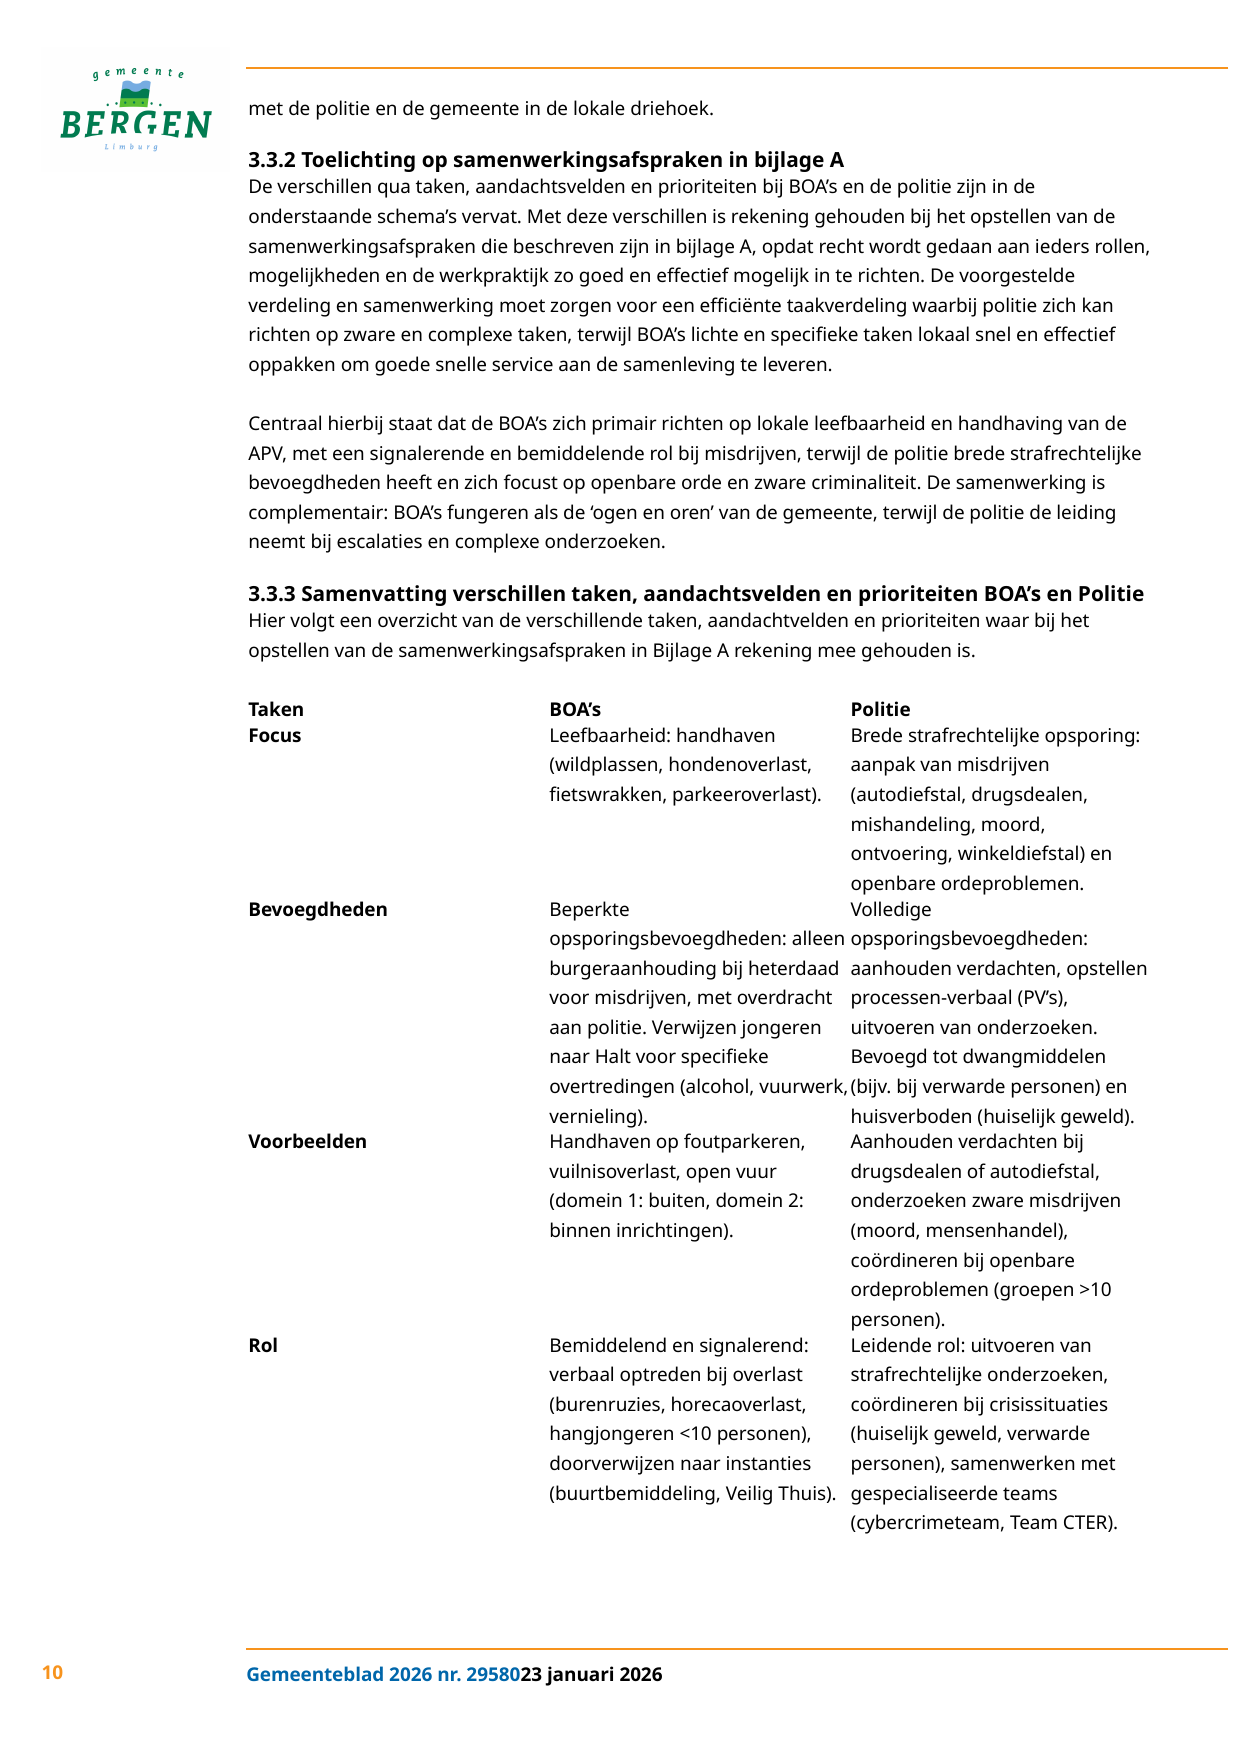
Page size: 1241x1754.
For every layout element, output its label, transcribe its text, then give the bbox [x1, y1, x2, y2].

table_cell Leefbaarheid: handhaven (wildplassen, hondenoverlast, fietswrakken, parkeeroverlast). [549, 722, 850, 896]
text 3.3.2 Toelichting op samenwerkingsafspraken in bijlage A [248, 145, 1152, 174]
table_header Taken [248, 696, 549, 722]
text met de politie en de gemeente in de lokale driehoek. [248, 95, 1152, 121]
table_cell Volledige opsporingsbevoegdheden: aanhouden verdachten, opstellen processen-verbaal (PV’s), uitvoeren van onderzoeken. Bevoegd tot dwangmiddelen (bijv. bij verwarde personen) en huisverboden (huiselijk geweld). [850, 896, 1152, 1128]
picture [41, 47, 231, 172]
table_cell Bemiddelend en signalerend: verbaal optreden bij overlast (burenruzies, horecaoverlast, hangjongeren <10 personen), doorverwijzen naar instanties (buurtbemiddeling, Veilig Thuis). [549, 1332, 850, 1535]
text 3.3.3 Samenvatting verschillen taken, aandachtsvelden en prioriteiten BOA’s en Politie [248, 579, 1152, 607]
table_cell Focus [248, 722, 549, 896]
text De verschillen qua taken, aandachtsvelden en prioriteiten bij BOA’s en de politie zijn in de onderstaande schema’s vervat. Met deze verschillen is rekening gehouden bij het opstellen van de samenwerkingsafspraken die beschreven zijn in bijlage A, opdat recht wordt gedaan aan ieders rollen, mogelijkheden en de werkpraktijk zo goed en effectief mogelijk in te richten. De voorgestelde verdeling en samenwerking moet zorgen voor een efficiënte taakverdeling waarbij politie zich kan richten op zware en complexe taken, terwijl BOA’s lichte en specifieke taken lokaal snel en effectief oppakken om goede snelle service aan de samenleving te leveren. [248, 174, 1152, 377]
table_cell Rol [248, 1332, 549, 1535]
table_cell Handhaven op foutparkeren, vuilnisoverlast, open vuur (domein 1: buiten, domein 2: binnen inrichtingen). [549, 1129, 850, 1332]
table_cell Leidende rol: uitvoeren van strafrechtelijke onderzoeken, coördineren bij crisissituaties (huiselijk geweld, verwarde personen), samenwerken met gespecialiseerde teams (cybercrimeteam, Team CTER). [850, 1332, 1152, 1535]
table_cell Brede strafrechtelijke opsporing: aanpak van misdrijven (autodiefstal, drugsdealen, mishandeling, moord, ontvoering, winkeldiefstal) en openbare ordeproblemen. [850, 722, 1152, 896]
table_cell Voorbeelden [248, 1129, 549, 1332]
text Centraal hierbij staat dat de BOA’s zich primair richten op lokale leefbaarheid en handhaving van de APV, met een signalerende en bemiddelende rol bij misdrijven, terwijl de politie brede strafrechtelijke bevoegdheden heeft en zich focust op openbare orde en zware criminaliteit. De samenwerking is complementair: BOA’s fungeren als de ‘ogen en oren’ van de gemeente, terwijl de politie de leiding neemt bij escalaties en complexe onderzoeken. [248, 410, 1152, 554]
table_cell Bevoegdheden [248, 896, 549, 1128]
table_header BOA’s [549, 696, 850, 722]
table_header Politie [850, 696, 1152, 722]
table_cell Aanhouden verdachten bij drugsdealen of autodiefstal, onderzoeken zware misdrijven (moord, mensenhandel), coördineren bij openbare ordeproblemen (groepen >10 personen). [850, 1129, 1152, 1332]
table_cell Beperkte opsporingsbevoegdheden: alleen burgeraanhouding bij heterdaad voor misdrijven, met overdracht aan politie. Verwijzen jongeren naar Halt voor specifieke overtredingen (alcohol, vuurwerk, vernieling). [549, 896, 850, 1128]
text Hier volgt een overzicht van de verschillende taken, aandachtvelden en prioriteiten waar bij het opstellen van de samenwerkingsafspraken in Bijlage A rekening mee gehouden is. [248, 607, 1152, 663]
